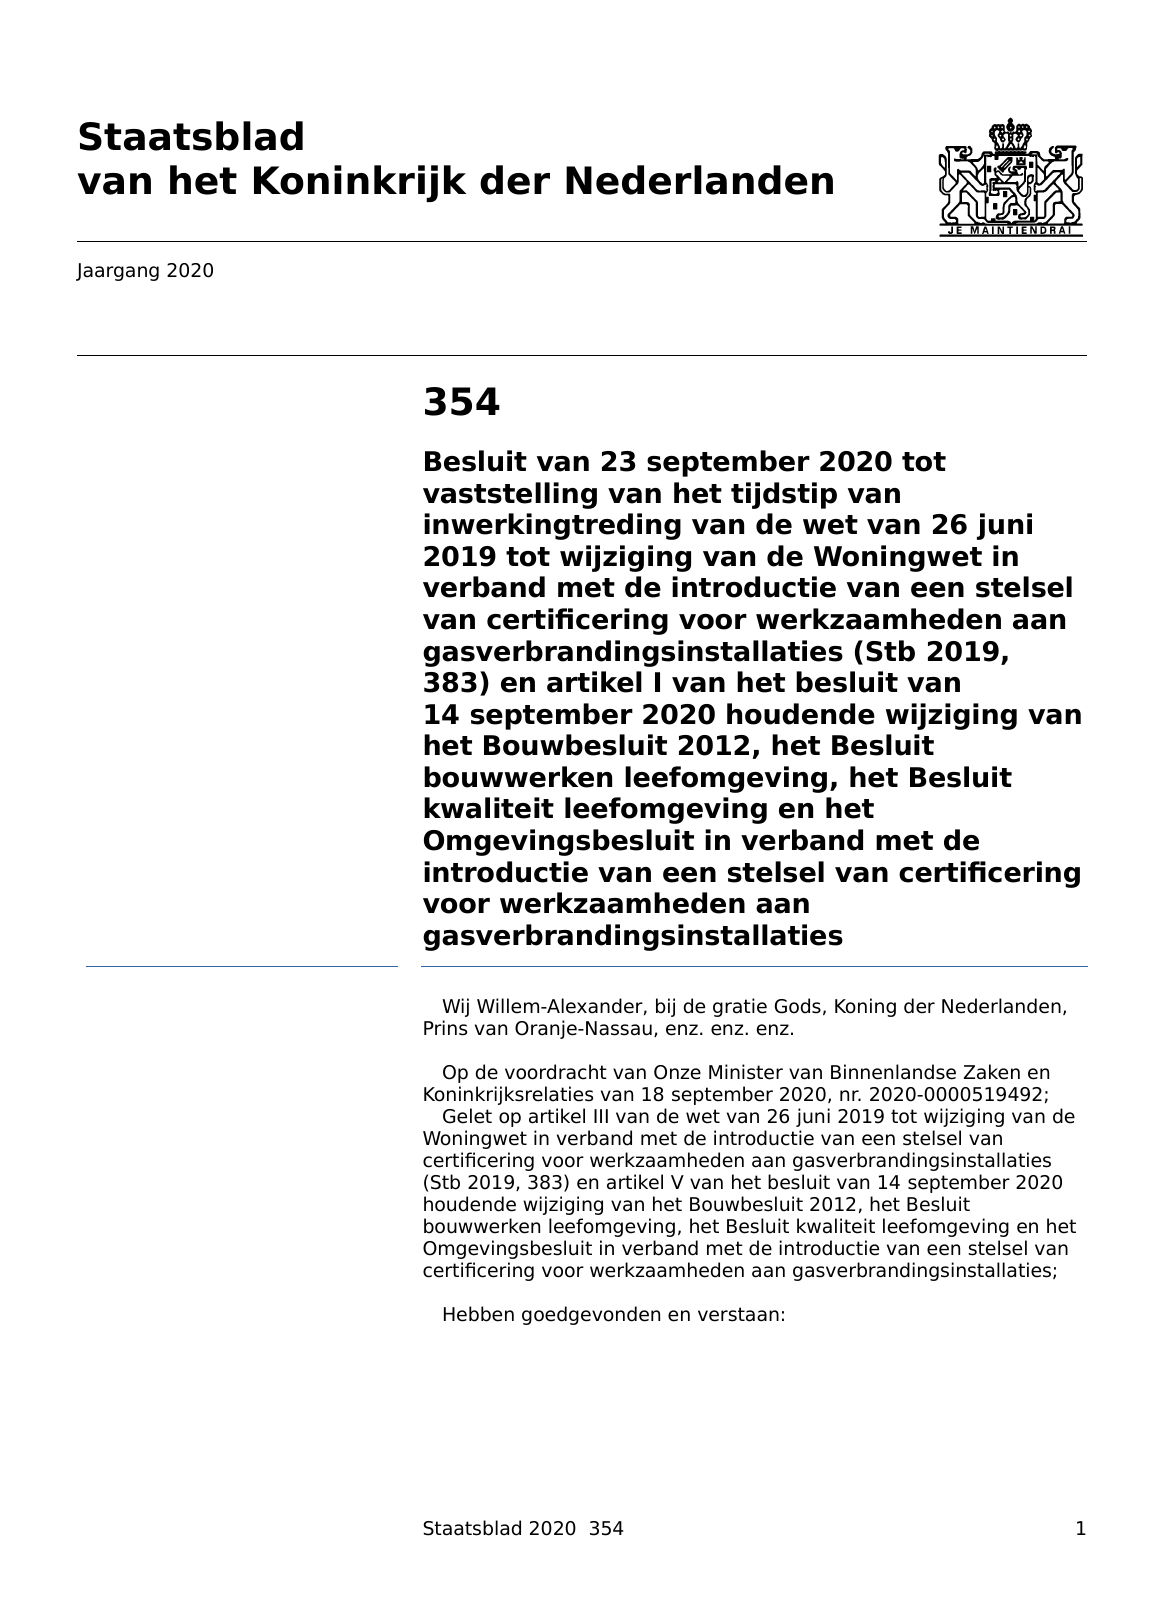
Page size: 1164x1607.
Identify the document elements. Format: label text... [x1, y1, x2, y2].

table_header Staatsblad van het Koninkrijk der Nederlanden [77, 100, 886, 241]
table_cell Jaargang 2020 [77, 242, 1087, 355]
picture [936, 115, 1087, 240]
text Wij Willem-Alexander, bij de gratie Gods, Koning der Nederlanden, Prins van Oranje-Nassau, enz. enz. enz. [422, 996, 1087, 1040]
subtitle 354 [422, 381, 1087, 424]
text Gelet op artikel III van de wet van 26 juni 2019 tot wijziging van de Woningwet in verband met de introductie van een stelsel van certificering voor werkzaamheden aan gasverbrandingsinstallaties (Stb 2019, 383) en artikel V van het besluit van 14 september 2020 houdende wijziging van het Bouwbesluit 2012, het Besluit bouwwerken leefomgeving, het Besluit kwaliteit leefomgeving en het Omgevingsbesluit in verband met de introductie van een stelsel van certificering voor werkzaamheden aan gasverbrandingsinstallaties; [422, 1106, 1087, 1282]
table_header [886, 100, 1087, 241]
text Op de voordracht van Onze Minister van Binnenlandse Zaken en Koninkrijksrelaties van 18 september 2020, nr. 2020-0000519492; [422, 1062, 1087, 1106]
text Besluit van 23 september 2020 tot vaststelling van het tijdstip van inwerkingtreding van de wet van 26 juni 2019 tot wijziging van de Woningwet in verband met de introductie van een stelsel van certificering voor werkzaamheden aan gasverbrandingsinstallaties (Stb 2019, 383) en artikel I van het besluit van 14 september 2020 houdende wijziging van het Bouwbesluit 2012, het Besluit bouwwerken leefomgeving, het Besluit kwaliteit leefomgeving en het Omgevingsbesluit in verband met de introductie van een stelsel van certificering voor werkzaamheden aan gasverbrandingsinstallaties [422, 447, 1087, 952]
text Hebben goedgevonden en verstaan: [422, 1304, 1087, 1326]
